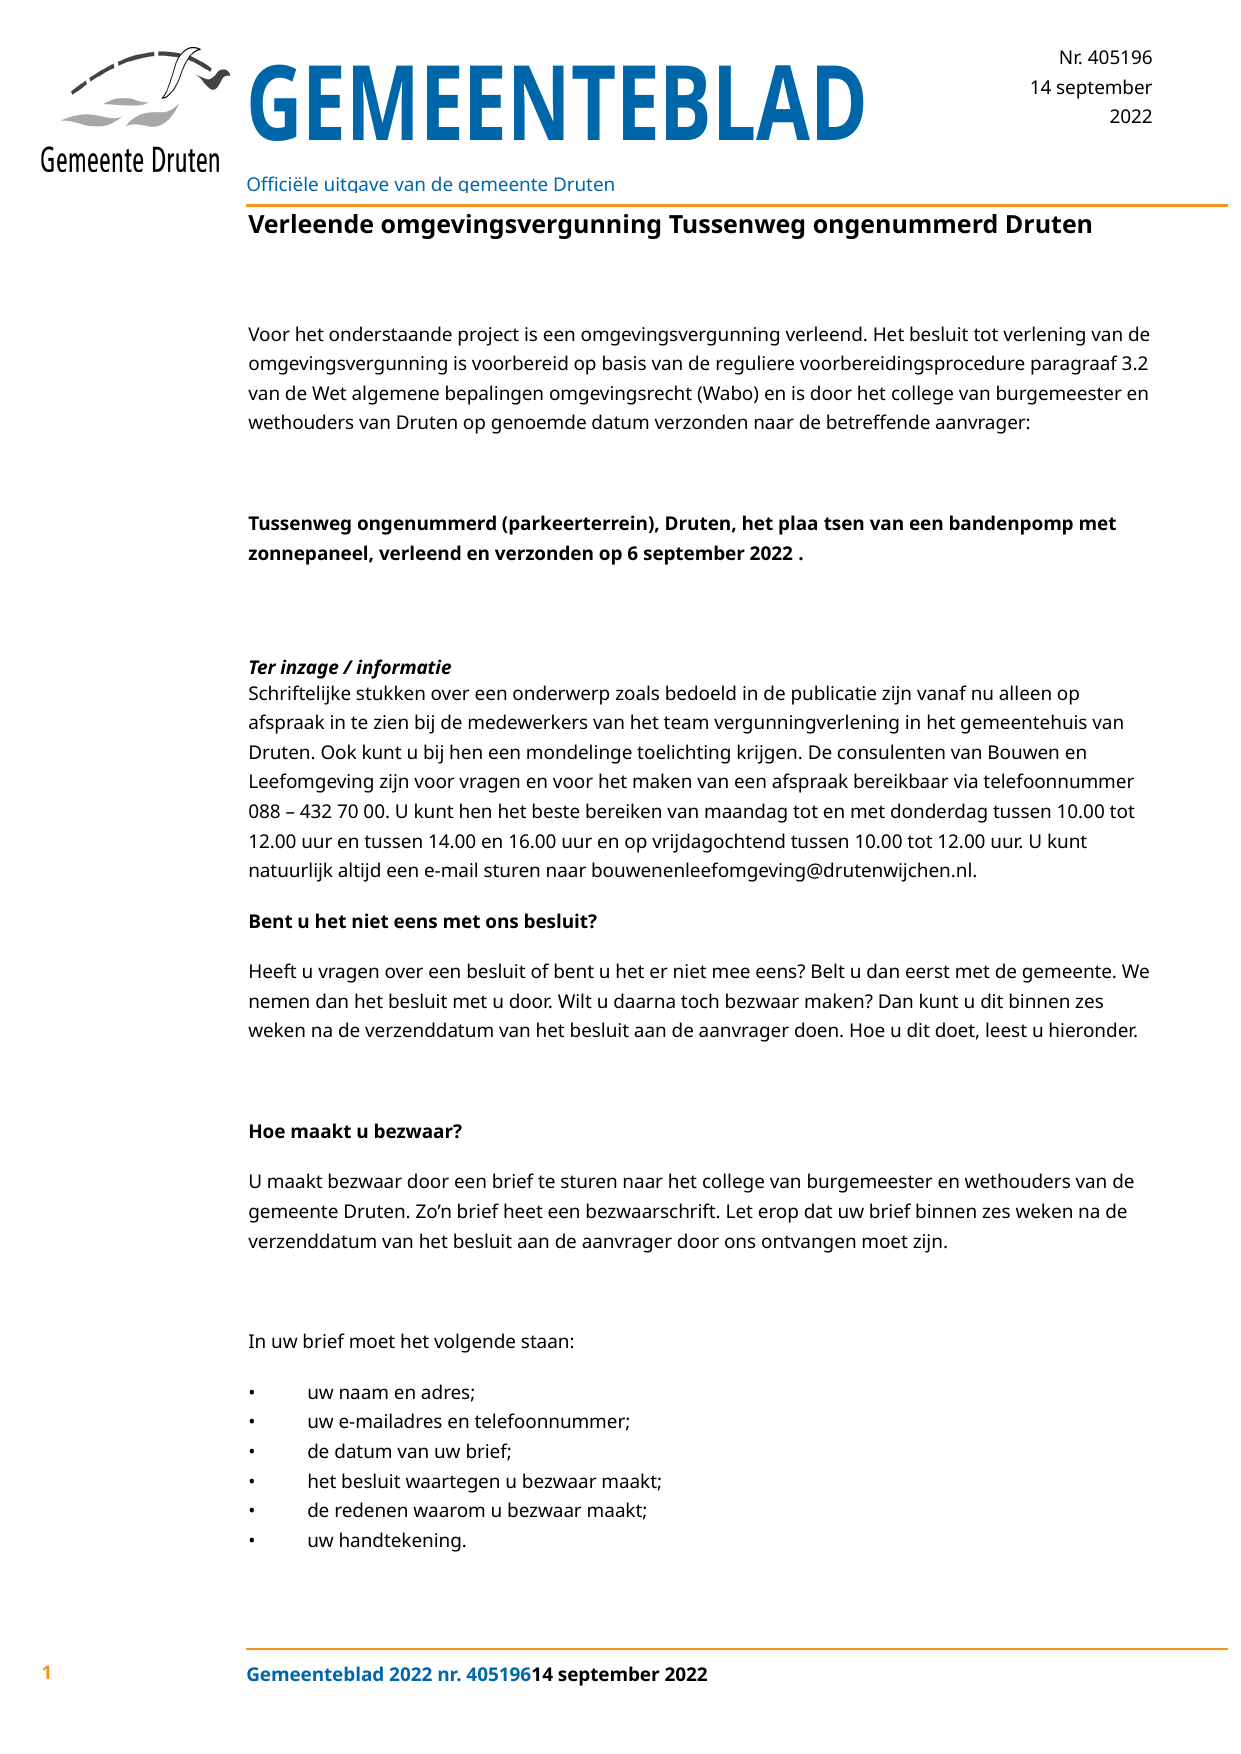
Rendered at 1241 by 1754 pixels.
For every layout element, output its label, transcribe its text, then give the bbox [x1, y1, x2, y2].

list uw naam en adres; [248, 1379, 1152, 1405]
text Verleende omgevingsvergunning Tussenweg ongenummerd Druten [248, 207, 1152, 241]
text Heeft u vragen over een besluit of bent u het er niet mee eens? Belt u dan eerst met de gemeente. We nemen dan het besluit met u door. Wilt u daarna toch bezwaar maken? Dan kunt u dit binnen zes weken na de verzenddatum van het besluit aan de aanvrager doen. Hoe u dit doet, leest u hieronder. [248, 958, 1152, 1043]
text Schriftelijke stukken over een onderwerp zoals bedoeld in de publicatie zijn vanaf nu alleen op afspraak in te zien bij de medewerkers van het team vergunningverlening in het gemeentehuis van Druten. Ook kunt u bij hen een mondelinge toelichting krijgen. De consulenten van Bouwen en Leefomgeving zijn voor vragen en voor het maken van een afspraak bereikbaar via telefoonnummer 088 – 432 70 00. U kunt hen het beste bereiken van maandag tot en met donderdag tussen 10.00 tot 12.00 uur en tussen 14.00 en 16.00 uur en op vrijdagochtend tussen 10.00 tot 12.00 uur. U kunt natuurlijk altijd een e-mail sturen naar bouwenenleefomgeving@drutenwijchen.nl. [248, 680, 1152, 883]
list uw e-mailadres en telefoonnummer; [248, 1409, 1152, 1434]
list het besluit waartegen u bezwaar maakt; [248, 1468, 1152, 1494]
text U maakt bezwaar door een brief te sturen naar het college van burgemeester en wethouders van de gemeente Druten. Zo’n brief heet een bezwaarschrift. Let erop dat uw brief binnen zes weken na de verzenddatum van het besluit aan de aanvrager door ons ontvangen moet zijn. [248, 1169, 1152, 1254]
list uw handtekening. [248, 1527, 1152, 1553]
text Ter inzage / informatie [248, 654, 1152, 680]
picture [41, 47, 231, 172]
text In uw brief moet het volgende staan: [248, 1329, 1152, 1354]
text Bent u het niet eens met ons besluit? [248, 908, 1152, 934]
list de datum van uw brief; [248, 1438, 1152, 1464]
list de redenen waarom u bezwaar maakt; [248, 1497, 1152, 1523]
text Voor het onderstaande project is een omgevingsvergunning verleend. Het besluit tot verlening van de omgevingsvergunning is voorbereid op basis van de reguliere voorbereidingsprocedure paragraaf 3.2 van de Wet algemene bepalingen omgevingsrecht (Wabo) en is door het college van burgemeester en wethouders van Druten op genoemde datum verzonden naar de betreffende aanvrager: [248, 321, 1152, 435]
text Tussenweg ongenummerd (parkeerterrein), Druten, het plaa tsen van een bandenpomp met zonnepaneel, verleend en verzonden op 6 september 2022 . [248, 510, 1152, 566]
text Hoe maakt u bezwaar? [248, 1118, 1152, 1144]
